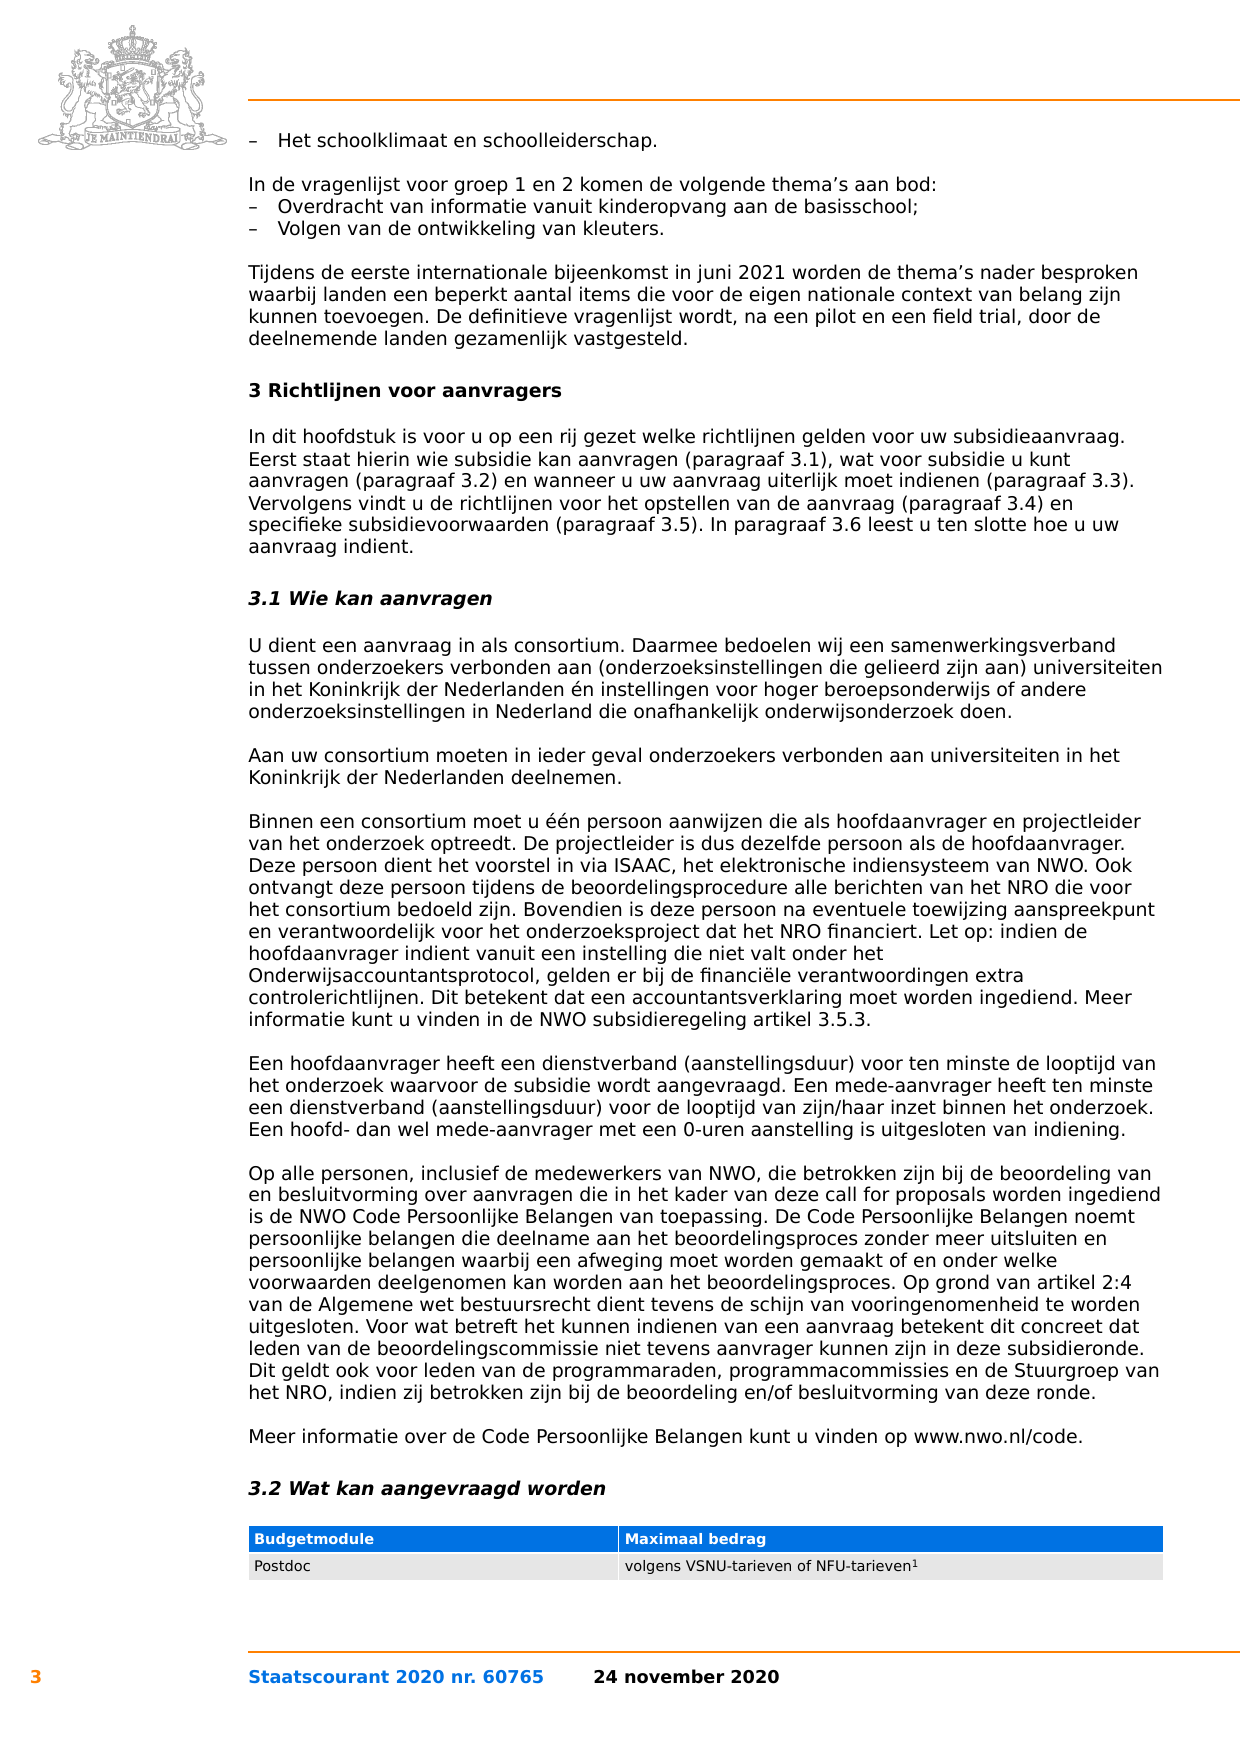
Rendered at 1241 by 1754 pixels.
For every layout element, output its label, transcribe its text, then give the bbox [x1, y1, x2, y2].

text Op alle personen, inclusief de medewerkers van NWO, die betrokken zijn bij de beoordeling van en besluitvorming over aanvragen die in het kader van deze call for proposals worden ingediend is de NWO Code Persoonlijke Belangen van toepassing. De Code Persoonlijke Belangen noemt persoonlijke belangen die deelname aan het beoordelingsproces zonder meer uitsluiten en persoonlijke belangen waarbij een afweging moet worden gemaakt of en onder welke voorwaarden deelgenomen kan worden aan het beoordelingsproces. Op grond van artikel 2:4 van de Algemene wet bestuursrecht dient tevens de schijn van vooringenomenheid te worden uitgesloten. Voor wat betreft het kunnen indienen van een aanvraag betekent dit concreet dat leden van de beoordelingscommissie niet tevens aanvrager kunnen zijn in deze subsidieronde. Dit geldt ook voor leden van de programmaraden, programmacommissies en de Stuurgroep van het NRO, indien zij betrokken zijn bij de beoordeling en/of besluitvorming van deze ronde. [248, 1162, 1163, 1404]
table_header Maximaal bedrag [619, 1526, 1163, 1552]
picture [38, 25, 227, 150]
subtitle 3.1 Wie kan aanvragen [248, 588, 1163, 610]
text U dient een aanvraag in als consortium. Daarmee bedoelen wij een samenwerkingsverband tussen onderzoekers verbonden aan (onderzoeksinstellingen die gelieerd zijn aan) universiteiten in het Koninkrijk der Nederlanden én instellingen voor hoger beroepsonderwijs of andere onderzoeksinstellingen in Nederland die onafhankelijk onderwijsonderzoek doen. [248, 635, 1163, 723]
subtitle 3 Richtlijnen voor aanvragers [248, 379, 1163, 401]
text Binnen een consortium moet u één persoon aanwijzen die als hoofdaanvrager en projectleider van het onderzoek optreedt. De projectleider is dus dezelfde persoon als de hoofdaanvrager. Deze persoon dient het voorstel in via ISAAC, het elektronische indiensysteem van NWO. Ook ontvangt deze persoon tijdens de beoordelingsprocedure alle berichten van het NRO die voor het consortium bedoeld zijn. Bovendien is deze persoon na eventuele toewijzing aanspreekpunt en verantwoordelijk voor het onderzoeksproject dat het NRO financiert. Let op: indien de hoofdaanvrager indient vanuit een instelling die niet valt onder het Onderwijsaccountantsprotocol, gelden er bij de financiële verantwoordingen extra controlerichtlijnen. Dit betekent dat een accountantsverklaring moet worden ingediend. Meer informatie kunt u vinden in de NWO subsidieregeling artikel 3.5.3. [248, 811, 1163, 1031]
text – Overdracht van informatie vanuit kinderopvang aan de basisschool; [248, 196, 1163, 218]
text – Volgen van de ontwikkeling van kleuters. [248, 218, 1163, 240]
table_header Budgetmodule [249, 1526, 618, 1552]
text In de vragenlijst voor groep 1 en 2 komen de volgende thema’s aan bod: [248, 174, 1163, 196]
text – Het schoolklimaat en schoolleiderschap. [248, 130, 1163, 152]
table_cell Postdoc [249, 1554, 618, 1580]
text Een hoofdaanvrager heeft een dienstverband (aanstellingsduur) voor ten minste de looptijd van het onderzoek waarvoor de subsidie wordt aangevraagd. Een mede-aanvrager heeft ten minste een dienstverband (aanstellingsduur) voor de looptijd van zijn/haar inzet binnen het onderzoek. Een hoofd- dan wel mede-aanvrager met een 0-uren aanstelling is uitgesloten van indiening. [248, 1053, 1163, 1141]
subtitle 3.2 Wat kan aangevraagd worden [248, 1478, 1163, 1500]
text Tijdens de eerste internationale bijeenkomst in juni 2021 worden de thema’s nader besproken waarbij landen een beperkt aantal items die voor de eigen nationale context van belang zijn kunnen toevoegen. De definitieve vragenlijst wordt, na een pilot en een field trial, door de deelnemende landen gezamenlijk vastgesteld. [248, 262, 1163, 349]
table_cell volgens VSNU-tarieven of NFU-tarieven1 [619, 1554, 1163, 1580]
text In dit hoofdstuk is voor u op een rij gezet welke richtlijnen gelden voor uw subsidieaanvraag. Eerst staat hierin wie subsidie kan aanvragen (paragraaf 3.1), wat voor subsidie u kunt aanvragen (paragraaf 3.2) en wanneer u uw aanvraag uiterlijk moet indienen (paragraaf 3.3). Vervolgens vindt u de richtlijnen voor het opstellen van de aanvraag (paragraaf 3.4) en specifieke subsidievoorwaarden (paragraaf 3.5). In paragraaf 3.6 leest u ten slotte hoe u uw aanvraag indient. [248, 426, 1163, 558]
text Aan uw consortium moeten in ieder geval onderzoekers verbonden aan universiteiten in het Koninkrijk der Nederlanden deelnemen. [248, 745, 1163, 789]
text Meer informatie over de Code Persoonlijke Belangen kunt u vinden op www.nwo.nl/code. [248, 1426, 1163, 1448]
